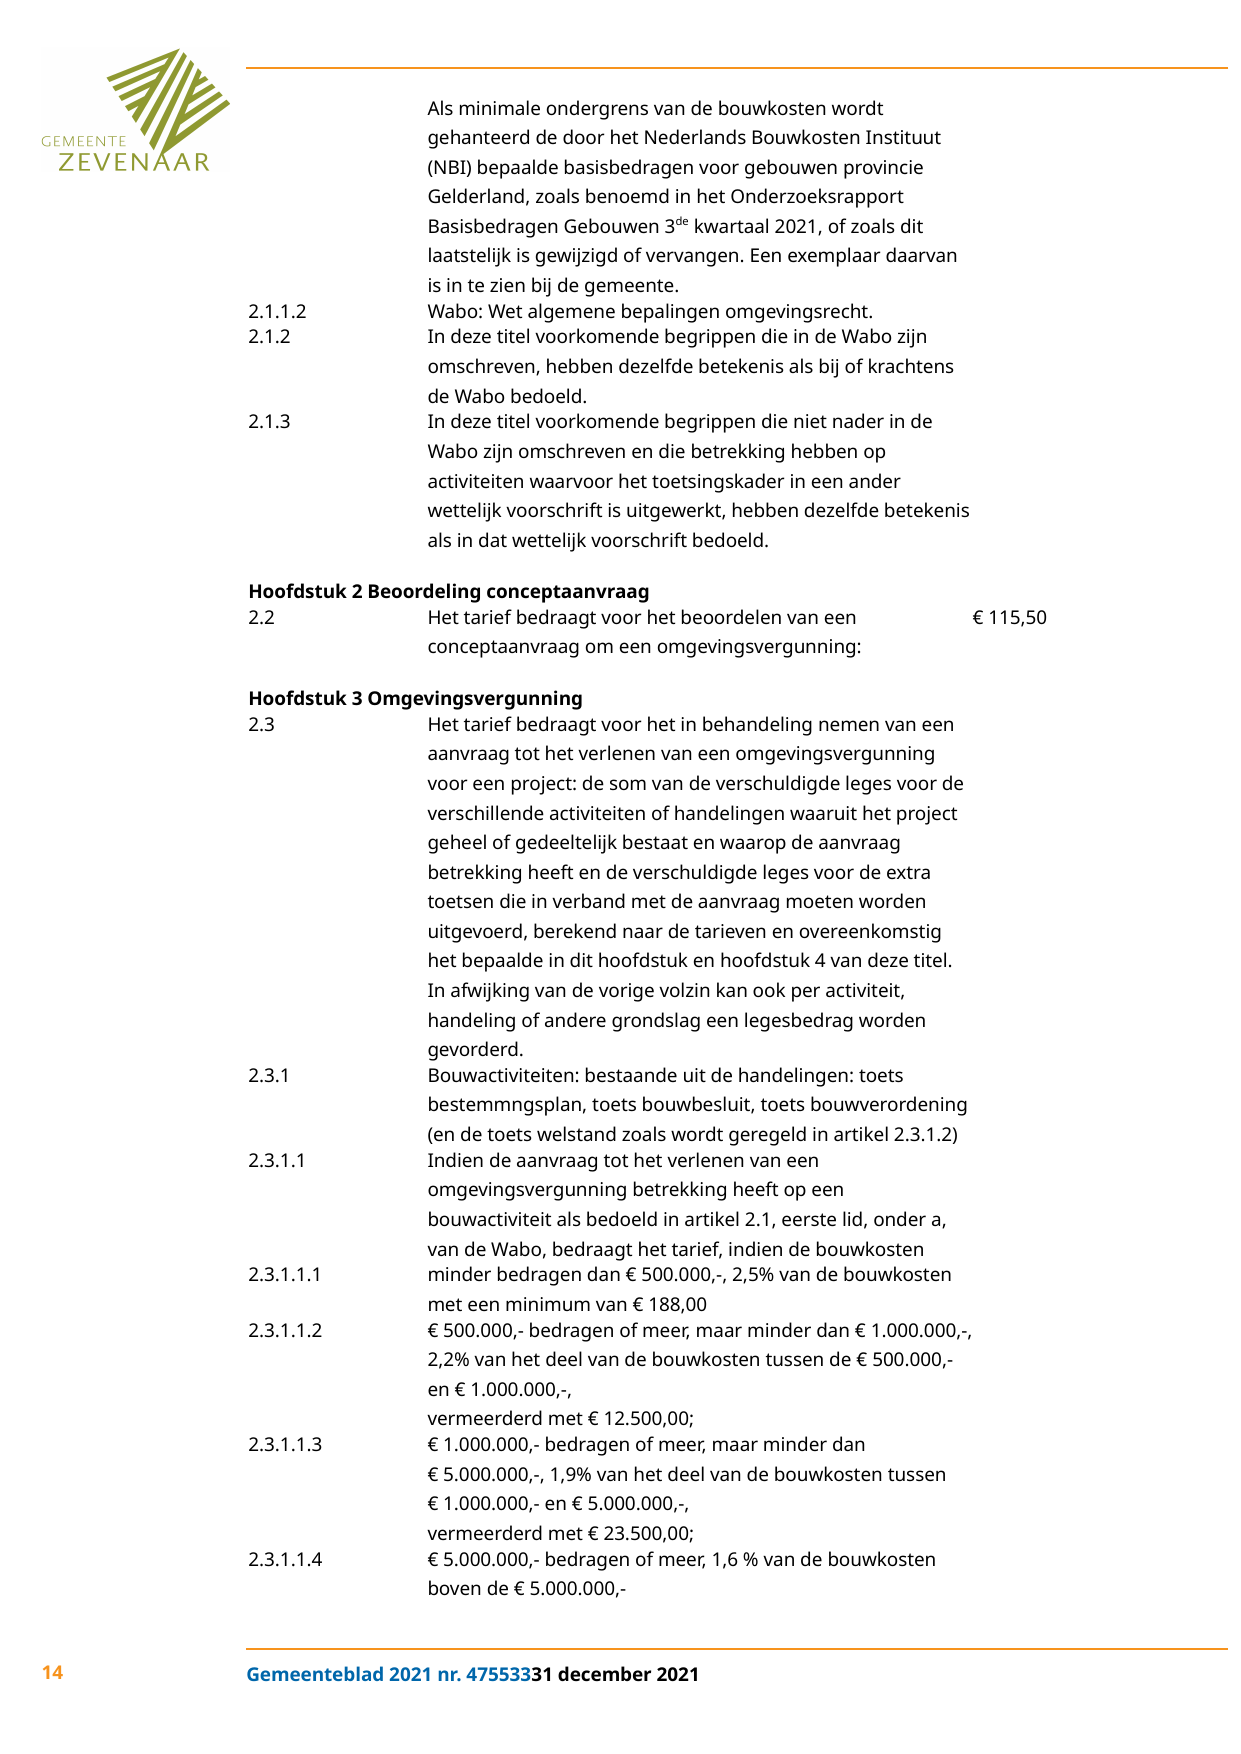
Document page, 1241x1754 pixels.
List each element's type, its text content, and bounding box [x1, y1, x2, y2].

table_cell Het tarief bedraagt voor het in behandeling nemen van een aanvraag tot het verlenen van een omgevingsvergunning voor een project: de som van de verschuldigde leges voor de verschillende activiteiten of handelingen waaruit het project geheel of gedeeltelijk bestaat en waarop de aanvraag betrekking heeft en de verschuldigde leges voor de extra toetsen die in verband met de aanvraag moeten worden uitgevoerd, berekend naar de tarieven en overeenkomstig het bepaalde in dit hoofdstuk en hoofdstuk 4 van deze titel. In afwijking van de vorige volzin kan ook per activiteit, handeling of andere grondslag een legesbedrag worden gevorderd. [427, 711, 972, 1062]
table_cell [248, 660, 427, 685]
table_cell [973, 711, 1152, 1062]
table_cell 2.3.1.1.1 [248, 1261, 427, 1317]
table_cell 2.1.3 [248, 409, 427, 553]
table_cell Indien de aanvraag tot het verlenen van een omgevingsvergunning betrekking heeft op een bouwactiviteit als bedoeld in artikel 2.1, eerste lid, onder a, van de Wabo, bedraagt het tarief, indien de bouwkosten [427, 1147, 972, 1261]
table_cell [973, 95, 1152, 298]
table_cell [248, 553, 427, 578]
table_cell 2.1.2 [248, 324, 427, 409]
table_cell [973, 1062, 1152, 1147]
table_cell 2.3.1.1.3 [248, 1431, 427, 1546]
table_cell In deze titel voorkomende begrippen die niet nader in de Wabo zijn omschreven en die betrekking hebben op activiteiten waarvoor het toetsingskader in een ander wettelijk voorschrift is uitgewerkt, hebben dezelfde betekenis als in dat wettelijk voorschrift bedoeld. [427, 409, 972, 553]
table_cell In deze titel voorkomende begrippen die in de Wabo zijn omschreven, hebben dezelfde betekenis als bij of krachtens de Wabo bedoeld. [427, 324, 972, 409]
table_cell Hoofdstuk 2 Beoordeling conceptaanvraag [248, 579, 1152, 604]
table_cell Bouwactiviteiten: bestaande uit de handelingen: toets bestemmngsplan, toets bouwbesluit, toets bouwverordening (en de toets welstand zoals wordt geregeld in artikel 2.3.1.2) [427, 1062, 972, 1147]
table_cell [973, 324, 1152, 409]
table_cell 2.2 [248, 604, 427, 659]
table_cell [973, 553, 1152, 578]
table_cell [973, 1431, 1152, 1546]
table_cell 2.3.1.1.4 [248, 1546, 427, 1601]
table_cell [427, 553, 972, 578]
table_cell [248, 95, 427, 298]
table_cell [973, 298, 1152, 324]
table_cell Wabo: Wet algemene bepalingen omgevingsrecht. [427, 298, 972, 324]
table_cell [973, 1546, 1152, 1601]
table_cell € 1.000.000,- bedragen of meer, maar minder dan € 5.000.000,-, 1,9% van het deel van de bouwkosten tussen € 1.000.000,- en € 5.000.000,-, vermeerderd met € 23.500,00; [427, 1431, 972, 1546]
table_cell [973, 409, 1152, 553]
table_cell [973, 1261, 1152, 1317]
table_cell 2.3.1.1.2 [248, 1317, 427, 1431]
table_cell 2.3 [248, 711, 427, 1062]
table_cell € 500.000,- bedragen of meer, maar minder dan € 1.000.000,-, 2,2% van het deel van de bouwkosten tussen de € 500.000,- en € 1.000.000,-, vermeerderd met € 12.500,00; [427, 1317, 972, 1431]
table_cell [427, 660, 972, 685]
table_cell Hoofdstuk 3 Omgevingsvergunning [248, 685, 1152, 711]
table_cell Het tarief bedraagt voor het beoordelen van een conceptaanvraag om een omgevingsvergunning: [427, 604, 972, 659]
table_cell 2.3.1 [248, 1062, 427, 1147]
picture [41, 47, 231, 172]
table_cell € 115,50 [973, 604, 1152, 659]
table_cell € 5.000.000,- bedragen of meer, 1,6 % van de bouwkosten boven de € 5.000.000,- [427, 1546, 972, 1601]
table_cell minder bedragen dan € 500.000,-, 2,5% van de bouwkosten met een minimum van € 188,00 [427, 1261, 972, 1317]
table_cell 2.3.1.1 [248, 1147, 427, 1261]
table_cell 2.1.1.2 [248, 298, 427, 324]
table_cell [973, 1317, 1152, 1431]
table_cell [973, 1147, 1152, 1261]
table_cell [973, 660, 1152, 685]
table_cell Als minimale ondergrens van de bouwkosten wordt gehanteerd de door het Nederlands Bouwkosten Instituut (NBI) bepaalde basisbedragen voor gebouwen provincie Gelderland, zoals benoemd in het Onderzoeksrapport Basisbedragen Gebouwen 3de kwartaal 2021, of zoals dit laatstelijk is gewijzigd of vervangen. Een exemplaar daarvan is in te zien bij de gemeente. [427, 95, 972, 298]
